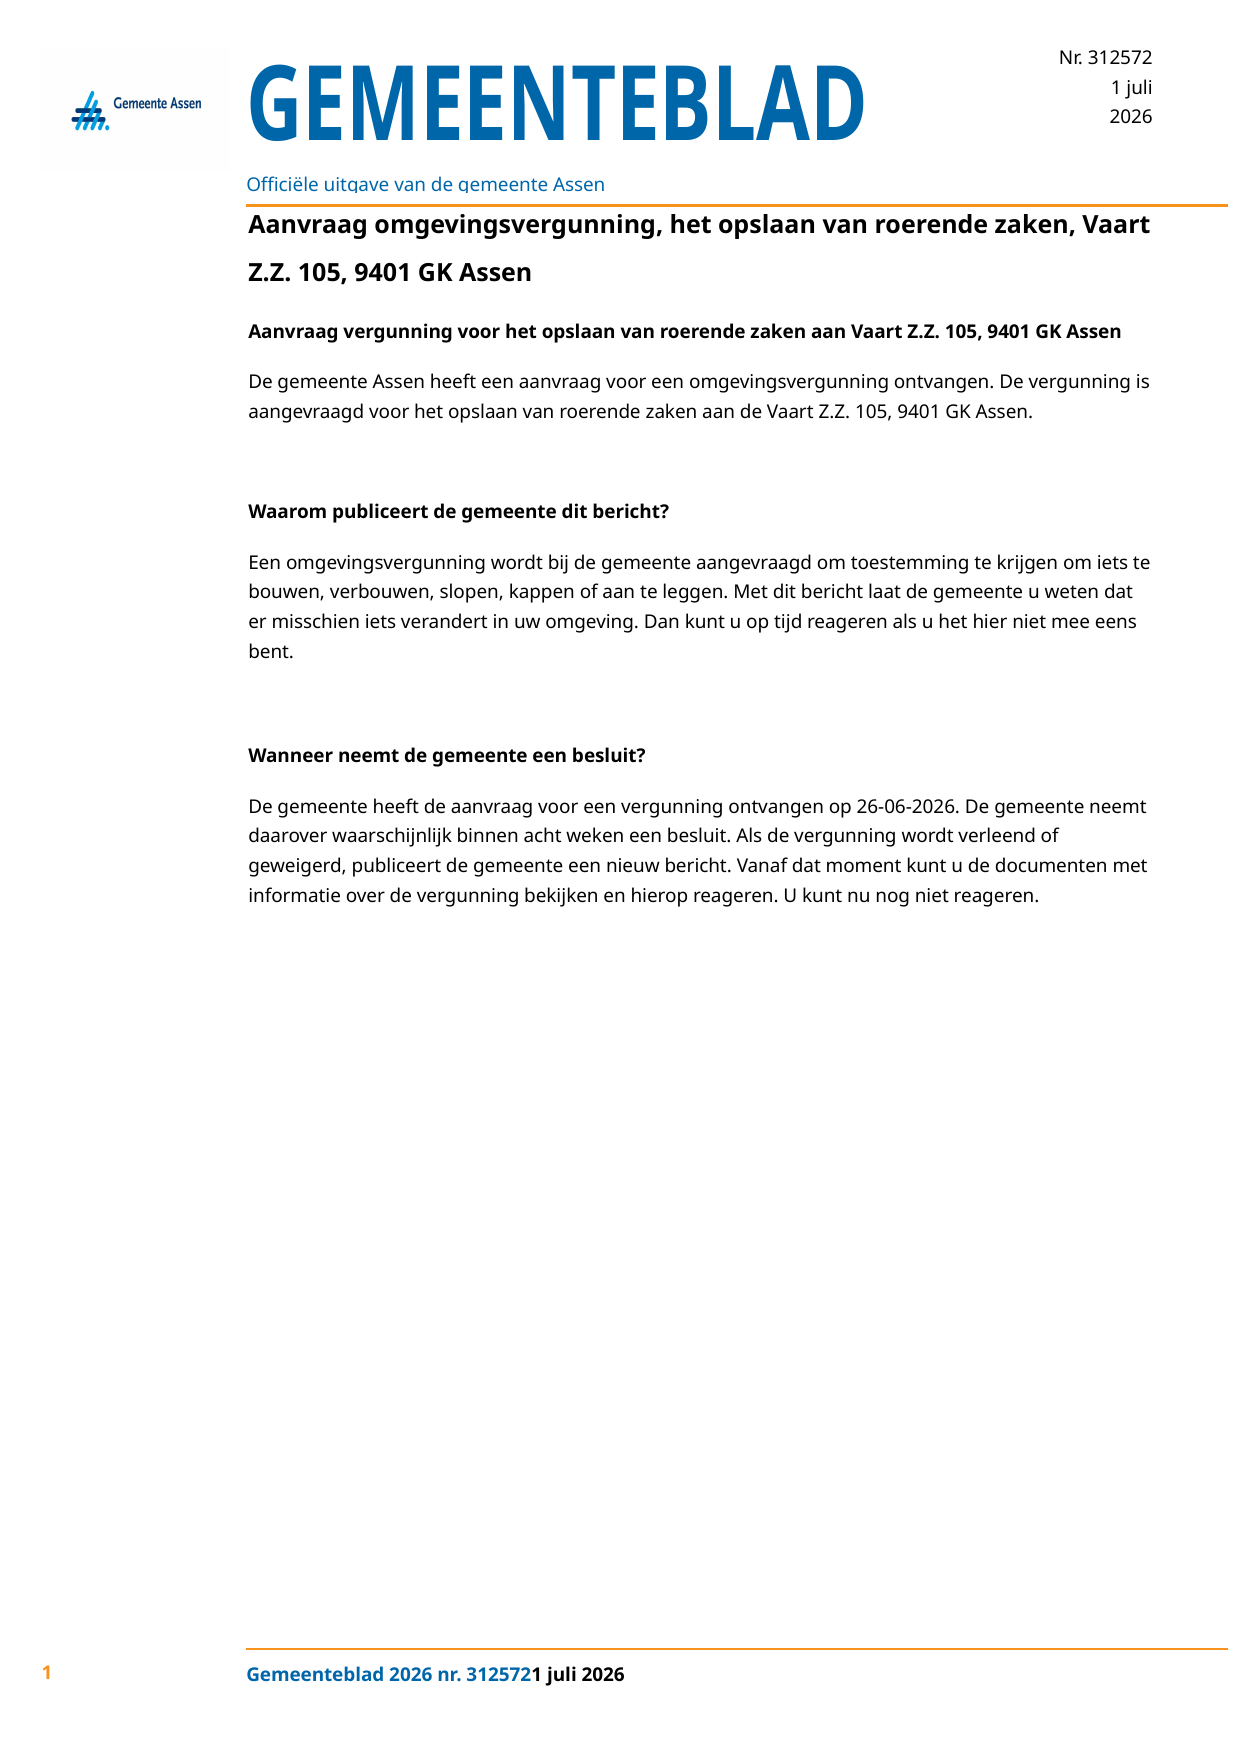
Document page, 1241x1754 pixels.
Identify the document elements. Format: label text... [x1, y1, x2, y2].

text ﻿Wanneer neemt de gemeente een besluit? [248, 739, 1152, 768]
picture [41, 47, 231, 172]
text Aanvraag omgevingsvergunning, het opslaan van roerende zaken, Vaart Z.Z. 105, 9401 GK Assen [248, 207, 1152, 288]
text De gemeente heeft de aanvraag voor een vergunning ontvangen op 26-06-2026. De gemeente neemt daarover waarschijnlijk binnen acht weken een besluit. Als de vergunning wordt verleend of geweigerd, publiceert de gemeente een nieuw bericht. Vanaf dat moment kunt u de documenten met informatie over de vergunning bekijken en hierop reageren. U kunt nu nog niet reageren. [248, 793, 1152, 908]
text Aanvraag vergunning voor het opslaan van roerende zaken aan Vaart Z.Z. 105, 9401 GK Assen [248, 318, 1152, 344]
text Waarom publiceert de gemeente dit bericht? [248, 499, 1152, 524]
text Een omgevingsvergunning wordt bij de gemeente aangevraagd om toestemming te krijgen om iets te bouwen, verbouwen, slopen, kappen of aan te leggen. Met dit bericht laat de gemeente u weten dat er misschien iets verandert in uw omgeving. Dan kunt u op tijd reageren als u het hier niet mee eens bent. [248, 549, 1152, 664]
text De gemeente Assen heeft een aanvraag voor een omgevingsvergunning ontvangen. De vergunning is aangevraagd voor het opslaan van roerende zaken aan de Vaart Z.Z. 105, 9401 GK Assen. [248, 368, 1152, 424]
